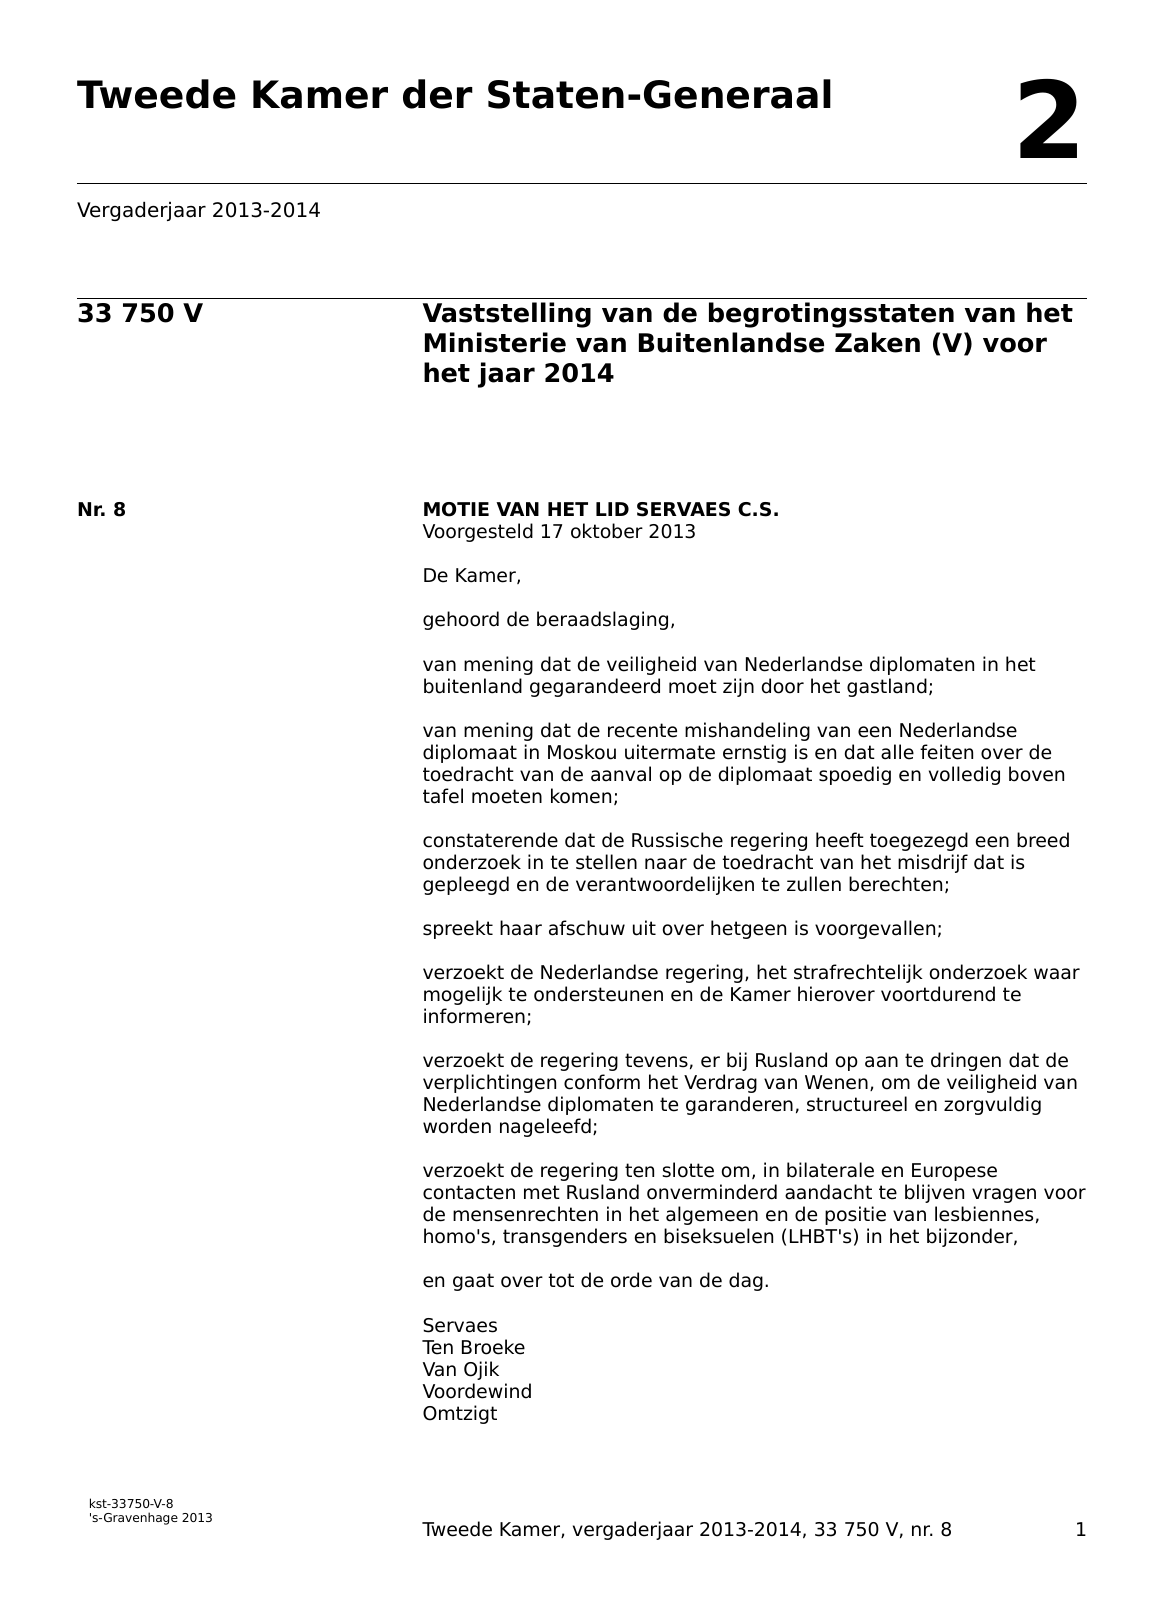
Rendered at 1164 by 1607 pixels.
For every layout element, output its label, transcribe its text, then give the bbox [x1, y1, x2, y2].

table_header 2 [886, 59, 1087, 183]
text verzoekt de regering ten slotte om, in bilaterale en Europese contacten met Rusland onverminderd aandacht te blijven vragen voor de mensenrechten in het algemeen en de positie van lesbiennes, homo's, transgenders en biseksuelen (LHBT's) in het bijzonder, [422, 1160, 1087, 1248]
subtitle Nr. 8 MOTIE VAN HET LID SERVAES C.S. [77, 499, 1087, 521]
text verzoekt de Nederlandse regering, het strafrechtelijk onderzoek waar mogelijk te ondersteunen en de Kamer hierover voortdurend te informeren; [422, 962, 1087, 1028]
text Voordewind [422, 1381, 1087, 1402]
text Voorgesteld 17 oktober 2013 [422, 521, 1087, 543]
text van mening dat de veiligheid van Nederlandse diplomaten in het buitenland gegarandeerd moet zijn door het gastland; [422, 653, 1087, 697]
subtitle 33 750 V Vaststelling van de begrotingsstaten van het Ministerie van Buitenlandse Zaken (V) voor het jaar 2014 [77, 299, 1087, 388]
text Van Ojik [422, 1358, 1087, 1381]
text kst-33750-V-8 [88, 1497, 323, 1511]
text constaterende dat de Russische regering heeft toegezegd een breed onderzoek in te stellen naar de toedracht van het misdrijf dat is gepleegd en de verantwoordelijken te zullen berechten; [422, 830, 1087, 896]
text Servaes [422, 1314, 1087, 1337]
table_header Tweede Kamer der Staten-Generaal [77, 59, 886, 183]
text 's-Gravenhage 2013 [88, 1511, 323, 1525]
text en gaat over tot de orde van de dag. [422, 1270, 1087, 1292]
text Ten Broeke [422, 1337, 1087, 1358]
text De Kamer, [422, 565, 1087, 587]
text Omtzigt [422, 1402, 1087, 1424]
text verzoekt de regering tevens, er bij Rusland op aan te dringen dat de verplichtingen conform het Verdrag van Wenen, om de veiligheid van Nederlandse diplomaten te garanderen, structureel en zorgvuldig worden nageleefd; [422, 1050, 1087, 1138]
text van mening dat de recente mishandeling van een Nederlandse diplomaat in Moskou uitermate ernstig is en dat alle feiten over de toedracht van de aanval op de diplomaat spoedig en volledig boven tafel moeten komen; [422, 720, 1087, 808]
table_cell Vergaderjaar 2013-2014 [77, 184, 1087, 298]
text gehoord de beraadslaging, [422, 609, 1087, 631]
text spreekt haar afschuw uit over hetgeen is voorgevallen; [422, 918, 1087, 940]
